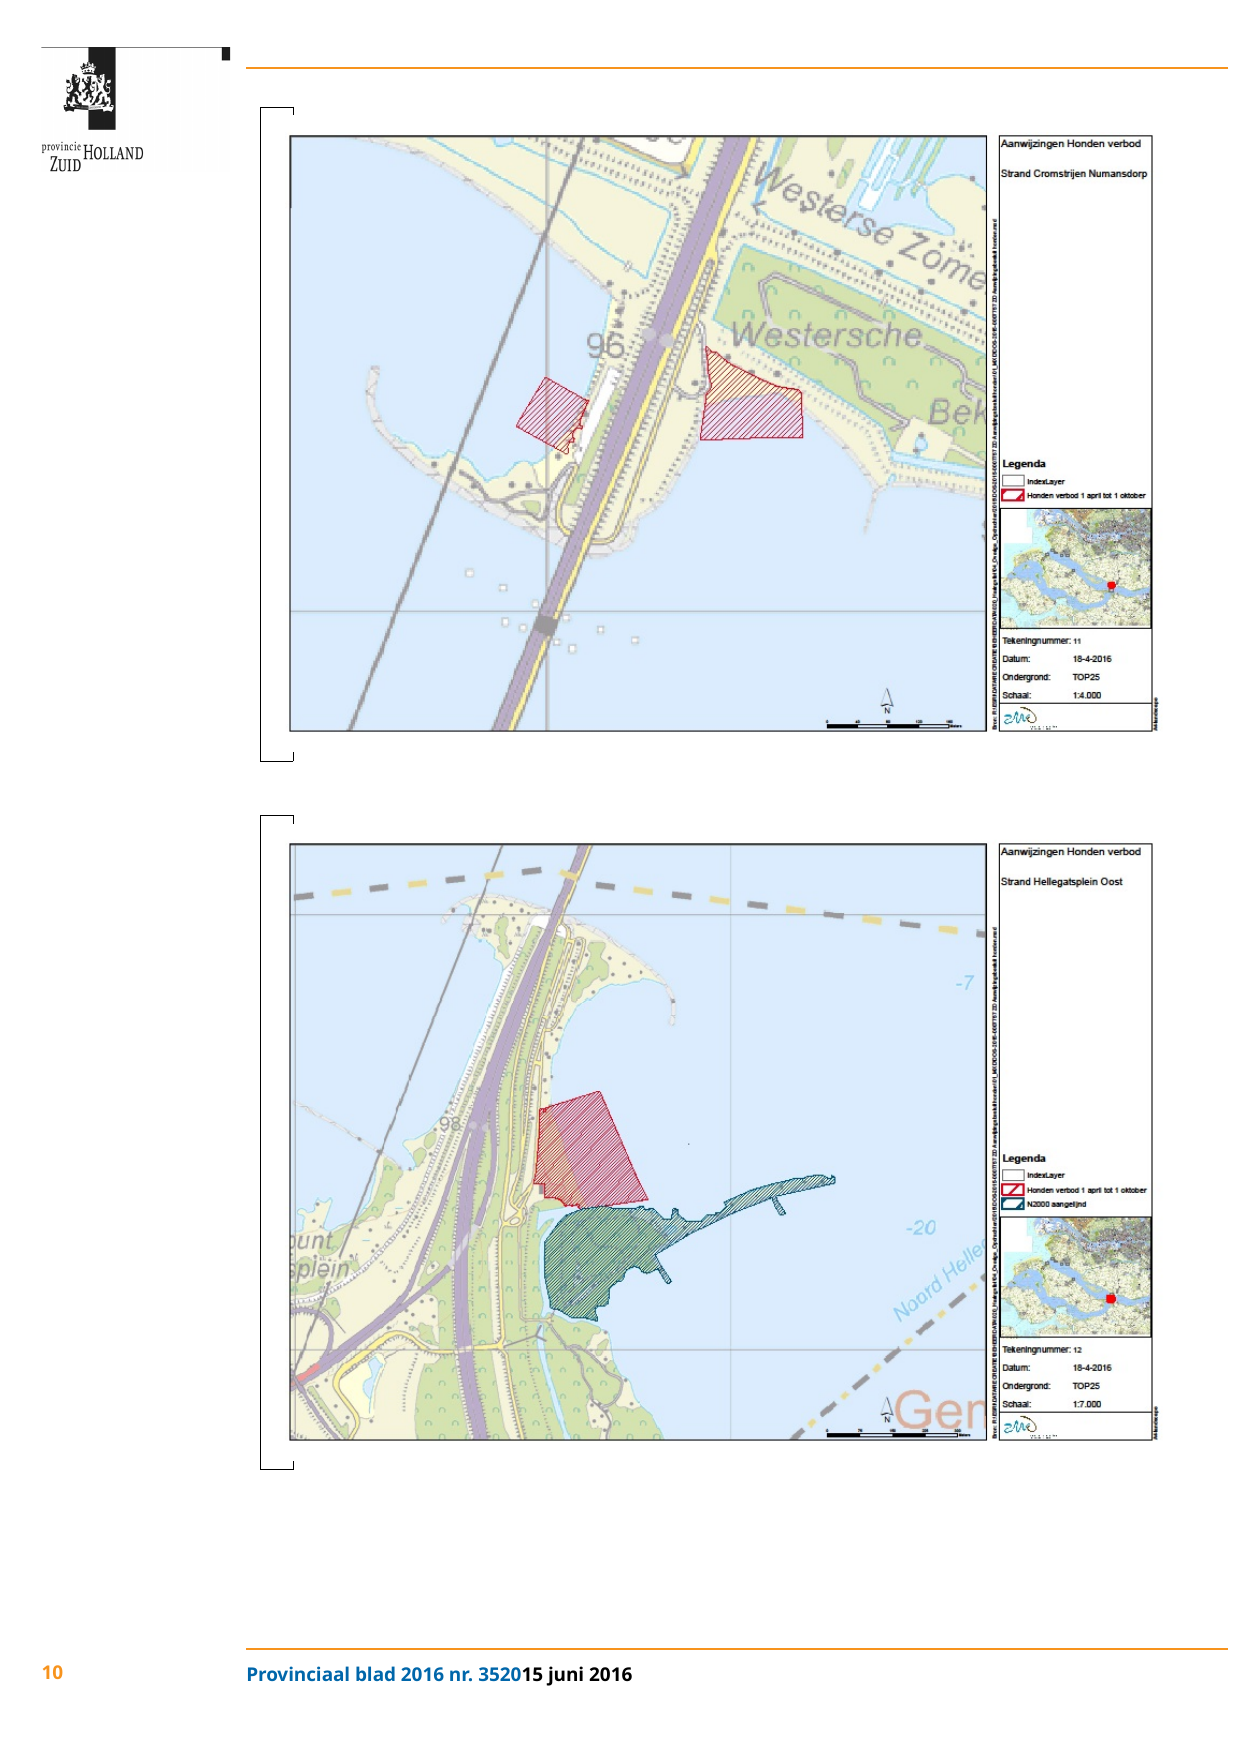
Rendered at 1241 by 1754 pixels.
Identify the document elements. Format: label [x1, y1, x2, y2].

picture [41, 47, 231, 172]
picture [268, 115, 1173, 752]
picture [268, 824, 1173, 1461]
